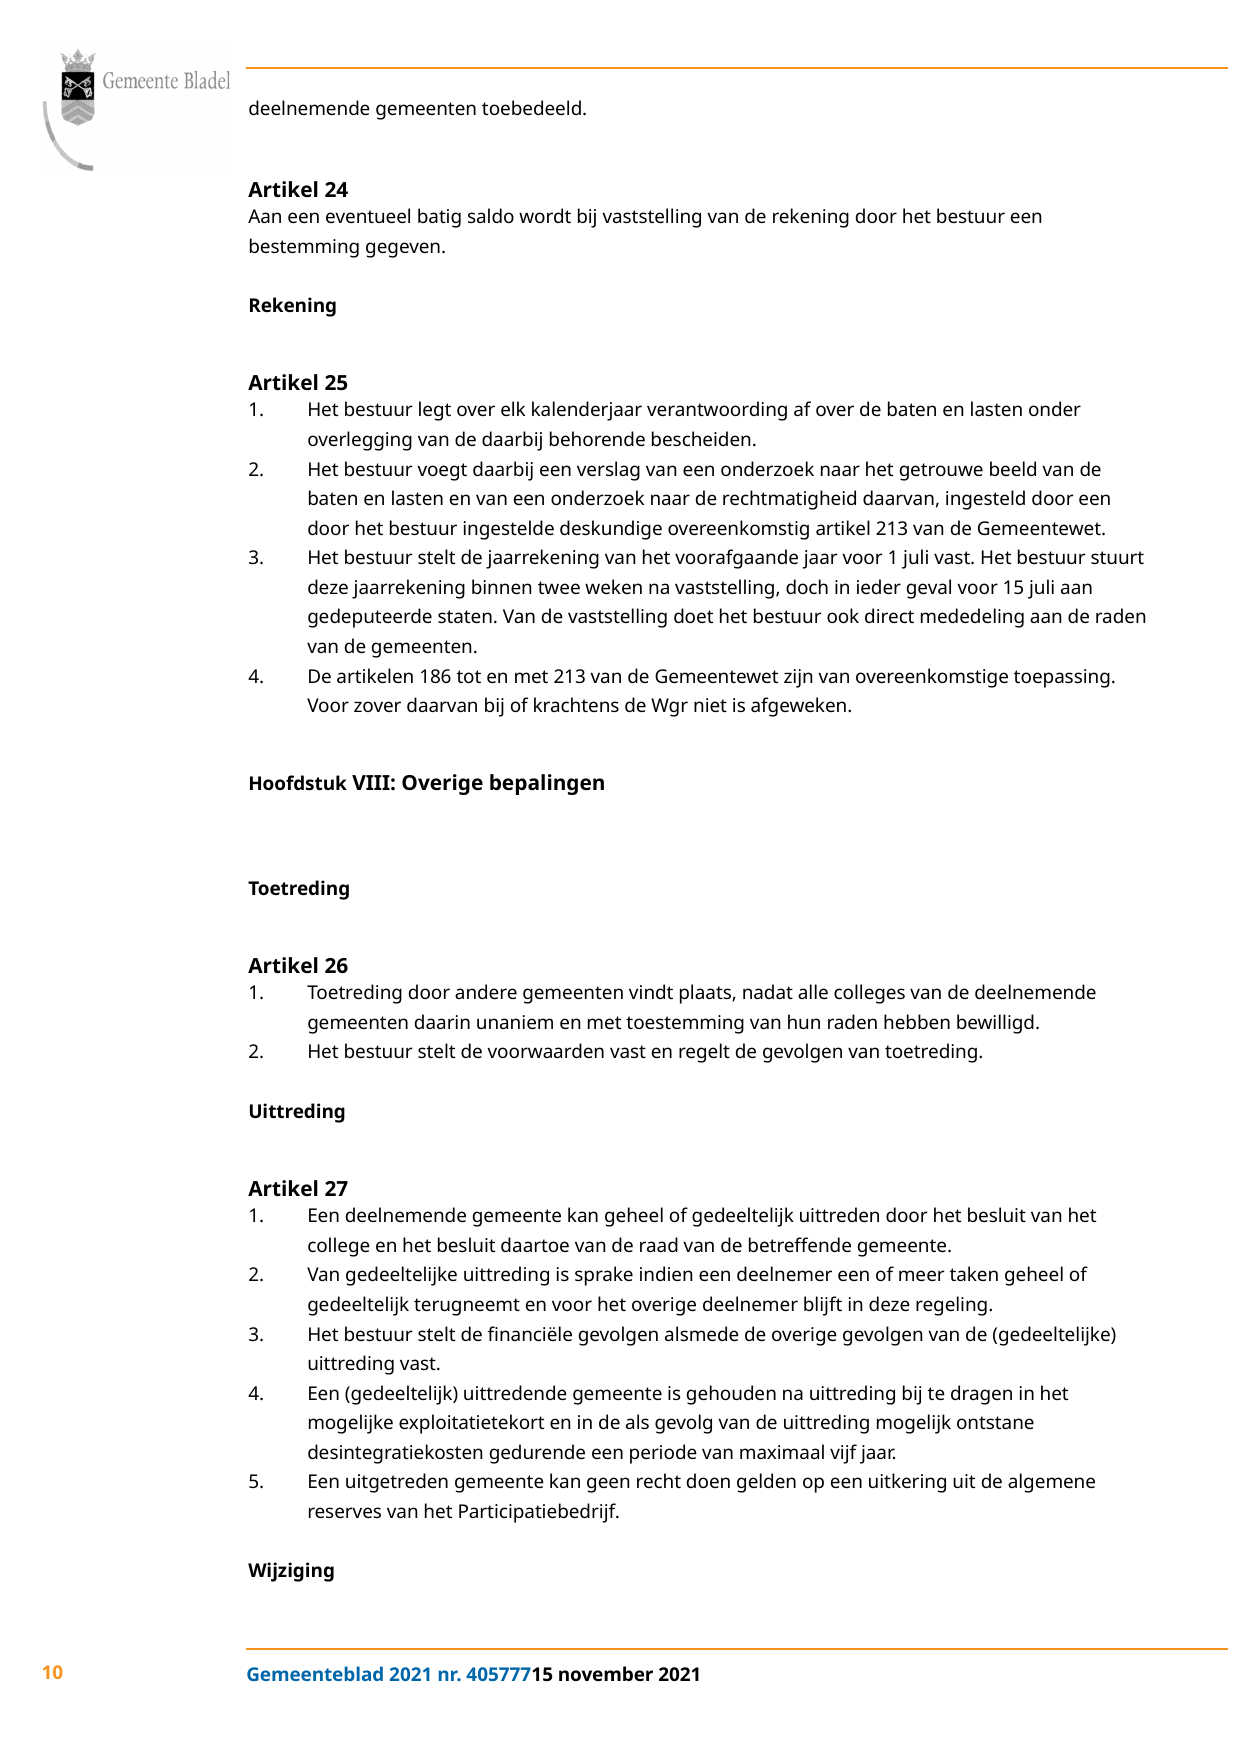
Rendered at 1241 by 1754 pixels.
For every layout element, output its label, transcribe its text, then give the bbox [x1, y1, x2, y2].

list Het bestuur legt over elk kalenderjaar verantwoording af over de baten en lasten onder overlegging van de daarbij behorende bescheiden. [248, 397, 1152, 452]
text Artikel 27 [248, 1174, 1152, 1202]
list De artikelen 186 tot en met 213 van de Gemeentewet zijn van overeenkomstige toepassing. Voor zover daarvan bij of krachtens de Wgr niet is afgeweken. [248, 663, 1152, 718]
list Het bestuur stelt de voorwaarden vast en regelt de gevolgen van toetreding. [248, 1039, 1152, 1064]
text Aan een eventueel batig saldo wordt bij vaststelling van de rekening door het bestuur een bestemming gegeven. [248, 203, 1152, 258]
list Het bestuur stelt de financiële gevolgen alsmede de overige gevolgen van de (gedeeltelijke) uittreding vast. [248, 1321, 1152, 1376]
list Toetreding door andere gemeenten vindt plaats, nadat alle colleges van de deelnemende gemeenten daarin unaniem en met toestemming van hun raden hebben bewilligd. [248, 979, 1152, 1035]
list Een uitgetreden gemeente kan geen recht doen gelden op een uitkering uit de algemene reserves van het Participatiebedrijf. [248, 1469, 1152, 1524]
text Hoofdstuk VIII: Overige bepalingen [248, 768, 1152, 796]
list Van gedeeltelijke uittreding is sprake indien een deelnemer een of meer taken geheel of gedeeltelijk terugneemt en voor het overige deelnemer blijft in deze regeling. [248, 1262, 1152, 1317]
text deelnemende gemeenten toebedeeld. [248, 95, 1152, 121]
text Artikel 24 [248, 175, 1152, 203]
picture [41, 47, 231, 172]
list Een deelnemende gemeente kan geheel of gedeeltelijk uittreden door het besluit van het college en het besluit daartoe van de raad van de betreffende gemeente. [248, 1202, 1152, 1258]
list Het bestuur voegt daarbij een verslag van een onderzoek naar het getrouwe beeld van de baten en lasten en van een onderzoek naar de rechtmatigheid daarvan, ingesteld door een door het bestuur ingestelde deskundige overeenkomstig artikel 213 van de Gemeentewet. [248, 456, 1152, 541]
text Uittreding [248, 1098, 1152, 1123]
text Rekening [248, 292, 1152, 318]
text Artikel 25 [248, 368, 1152, 397]
list Het bestuur stelt de jaarrekening van het voorafgaande jaar voor 1 juli vast. Het bestuur stuurt deze jaarrekening binnen twee weken na vaststelling, doch in ieder geval voor 15 juli aan gedeputeerde staten. Van de vaststelling doet het bestuur ook direct mededeling aan de raden van de gemeenten. [248, 544, 1152, 659]
text Artikel 26 [248, 951, 1152, 979]
text Wijziging [248, 1557, 1152, 1583]
text Toetreding [248, 875, 1152, 901]
list Een (gedeeltelijk) uittredende gemeente is gehouden na uittreding bij te dragen in het mogelijke exploitatietekort en in de als gevolg van de uittreding mogelijk ontstane desintegratiekosten gedurende een periode van maximaal vijf jaar. [248, 1380, 1152, 1465]
